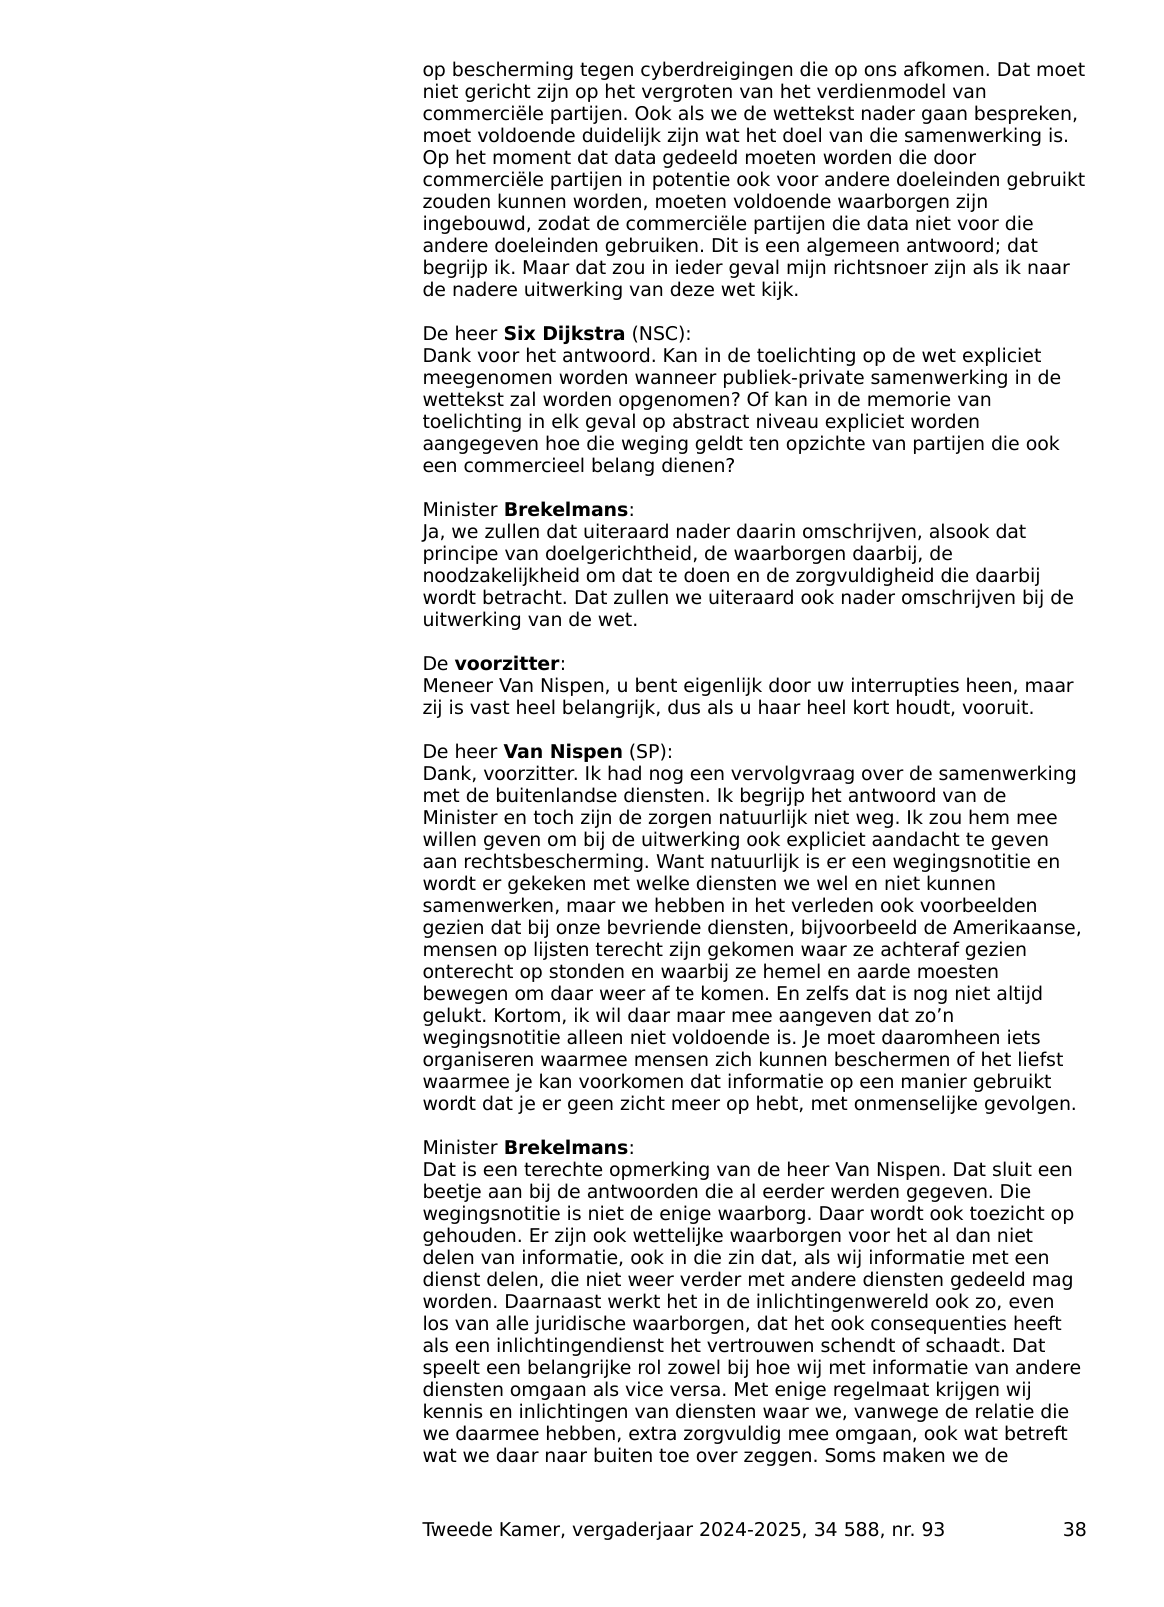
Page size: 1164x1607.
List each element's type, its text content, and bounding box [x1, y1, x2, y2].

text Dat is een terechte opmerking van de heer Van Nispen. Dat sluit een beetje aan bij de antwoorden die al eerder werden gegeven. Die wegingsnotitie is niet de enige waarborg. Daar wordt ook toezicht op gehouden. Er zijn ook wettelijke waarborgen voor het al dan niet delen van informatie, ook in die zin dat, als wij informatie met een dienst delen, die niet weer verder met andere diensten gedeeld mag worden. Daarnaast werkt het in de inlichtingenwereld ook zo, even los van alle juridische waarborgen, dat het ook consequenties heeft als een inlichtingendienst het vertrouwen schendt of schaadt. Dat speelt een belangrijke rol zowel bij hoe wij met informatie van andere diensten omgaan als vice versa. Met enige regelmaat krijgen wij kennis en inlichtingen van diensten waar we, vanwege de relatie die we daarmee hebben, extra zorgvuldig mee omgaan, ook wat betreft wat we daar naar buiten toe over zeggen. Soms maken we de [422, 1159, 1087, 1467]
text op bescherming tegen cyberdreigingen die op ons afkomen. Dat moet niet gericht zijn op het vergroten van het verdienmodel van commerciële partijen. Ook als we de wettekst nader gaan bespreken, moet voldoende duidelijk zijn wat het doel van die samenwerking is. Op het moment dat data gedeeld moeten worden die door commerciële partijen in potentie ook voor andere doeleinden gebruikt zouden kunnen worden, moeten voldoende waarborgen zijn ingebouwd, zodat de commerciële partijen die data niet voor die andere doeleinden gebruiken. Dit is een algemeen antwoord; dat begrijp ik. Maar dat zou in ieder geval mijn richtsnoer zijn als ik naar de nadere uitwerking van deze wet kijk. [422, 59, 1087, 301]
text Minister Brekelmans: [422, 499, 1087, 521]
text Dank voor het antwoord. Kan in de toelichting op de wet expliciet meegenomen worden wanneer publiek-private samenwerking in de wettekst zal worden opgenomen? Of kan in de memorie van toelichting in elk geval op abstract niveau expliciet worden aangegeven hoe die weging geldt ten opzichte van partijen die ook een commercieel belang dienen? [422, 345, 1087, 477]
text Dank, voorzitter. Ik had nog een vervolgvraag over de samenwerking met de buitenlandse diensten. Ik begrijp het antwoord van de Minister en toch zijn de zorgen natuurlijk niet weg. Ik zou hem mee willen geven om bij de uitwerking ook expliciet aandacht te geven aan rechtsbescherming. Want natuurlijk is er een wegingsnotitie en wordt er gekeken met welke diensten we wel en niet kunnen samenwerken, maar we hebben in het verleden ook voorbeelden gezien dat bij onze bevriende diensten, bijvoorbeeld de Amerikaanse, mensen op lijsten terecht zijn gekomen waar ze achteraf gezien onterecht op stonden en waarbij ze hemel en aarde moesten bewegen om daar weer af te komen. En zelfs dat is nog niet altijd gelukt. Kortom, ik wil daar maar mee aangeven dat zo’n wegingsnotitie alleen niet voldoende is. Je moet daaromheen iets organiseren waarmee mensen zich kunnen beschermen of het liefst waarmee je kan voorkomen dat informatie op een manier gebruikt wordt dat je er geen zicht meer op hebt, met onmenselijke gevolgen. [422, 763, 1087, 1115]
text De heer Six Dijkstra (NSC): [422, 323, 1087, 345]
text Meneer Van Nispen, u bent eigenlijk door uw interrupties heen, maar zij is vast heel belangrijk, dus als u haar heel kort houdt, vooruit. [422, 675, 1087, 719]
text Minister Brekelmans: [422, 1137, 1087, 1159]
text Ja, we zullen dat uiteraard nader daarin omschrijven, alsook dat principe van doelgerichtheid, de waarborgen daarbij, de noodzakelijkheid om dat te doen en de zorgvuldigheid die daarbij wordt betracht. Dat zullen we uiteraard ook nader omschrijven bij de uitwerking van de wet. [422, 521, 1087, 631]
text De voorzitter: [422, 653, 1087, 675]
text De heer Van Nispen (SP): [422, 741, 1087, 763]
